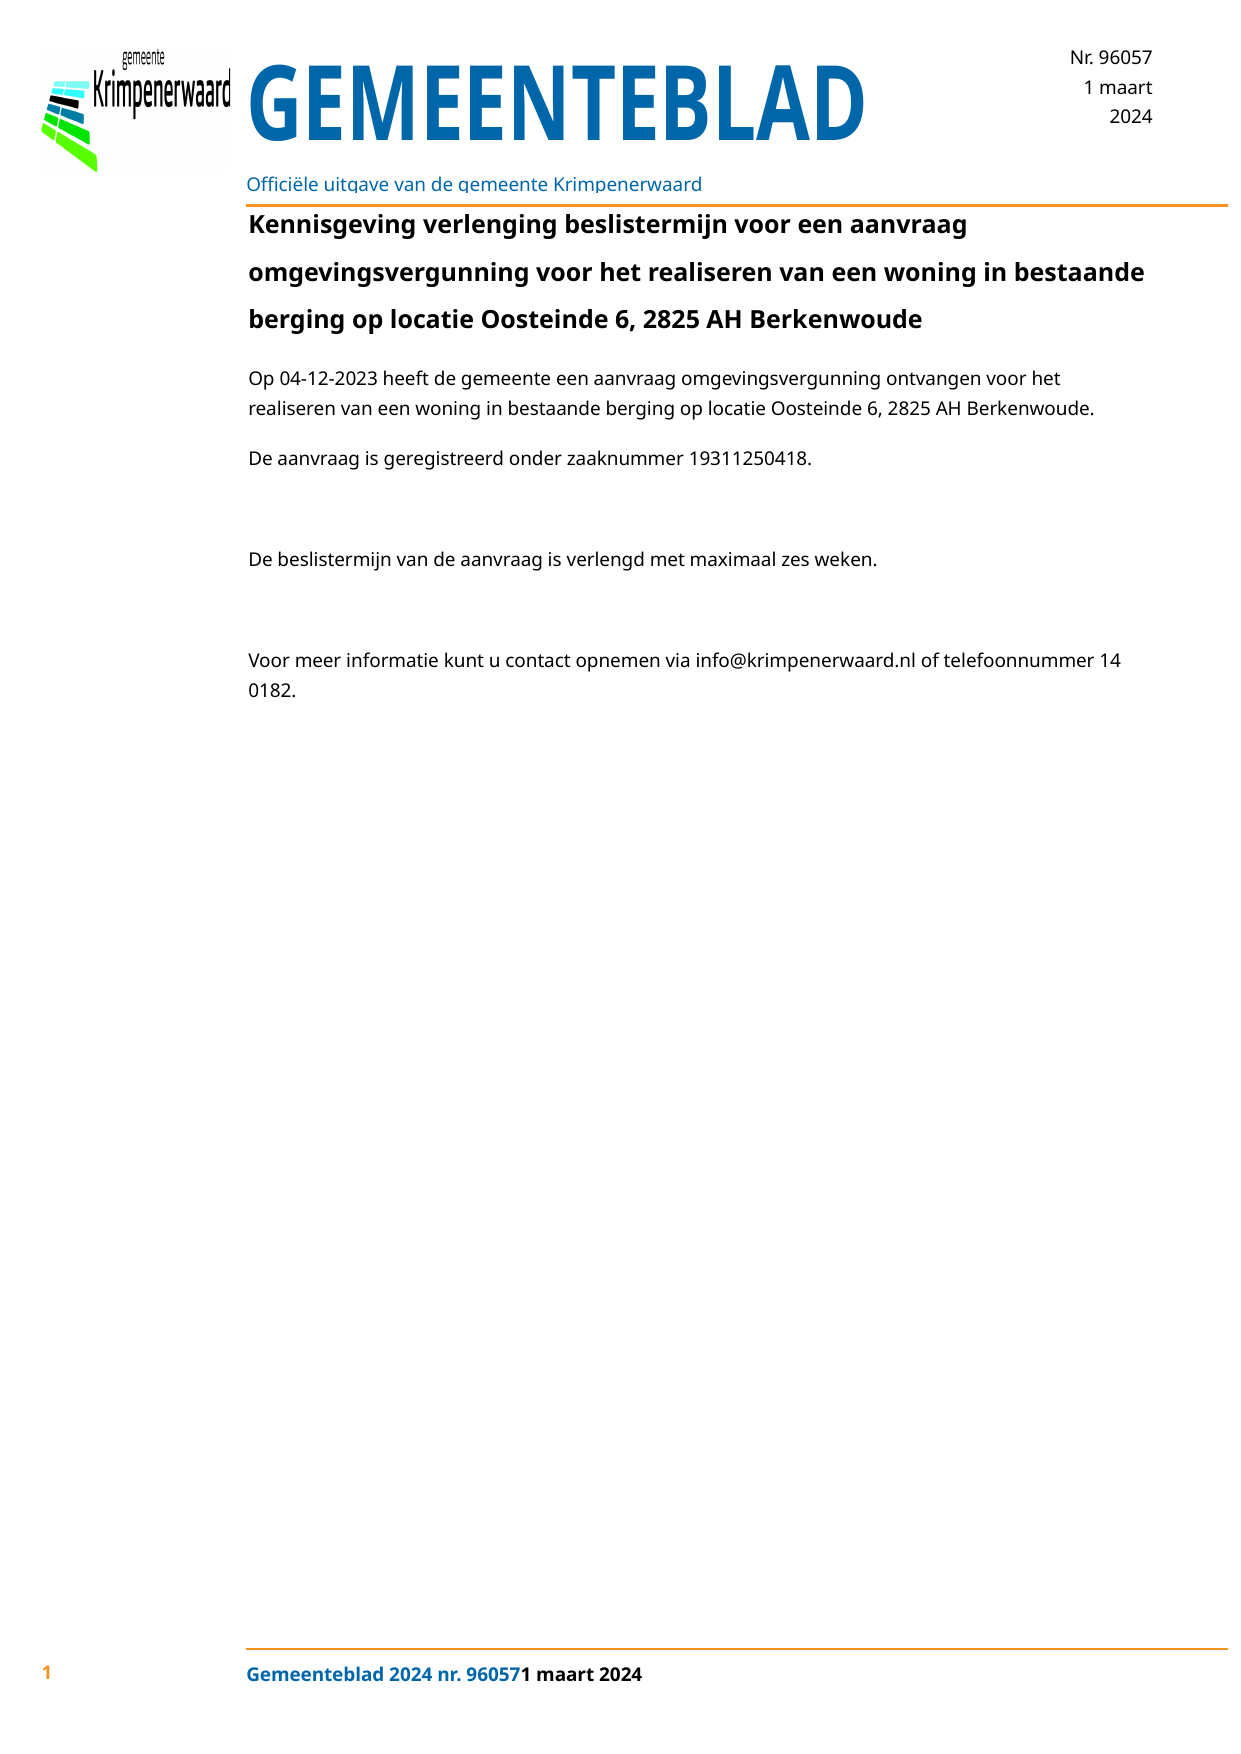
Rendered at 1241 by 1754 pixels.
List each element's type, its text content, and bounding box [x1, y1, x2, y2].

text De beslistermijn van de aanvraag is verlengd met maximaal zes weken. [248, 546, 1152, 572]
text Voor meer informatie kunt u contact opnemen via info@krimpenerwaard.nl of telefoonnummer 14 0182. [248, 647, 1152, 702]
text De aanvraag is geregistreerd onder zaaknummer 19311250418. [248, 446, 1152, 471]
text Kennisgeving verlenging beslistermijn voor een aanvraag omgevingsvergunning voor het realiseren van een woning in bestaande berging op locatie Oosteinde 6, 2825 AH Berkenwoude [248, 207, 1152, 336]
text Op 04-12-2023 heeft de gemeente een aanvraag omgevingsvergunning ontvangen voor het realiseren van een woning in bestaande berging op locatie Oosteinde 6, 2825 AH Berkenwoude. [248, 366, 1152, 421]
picture [41, 47, 231, 172]
